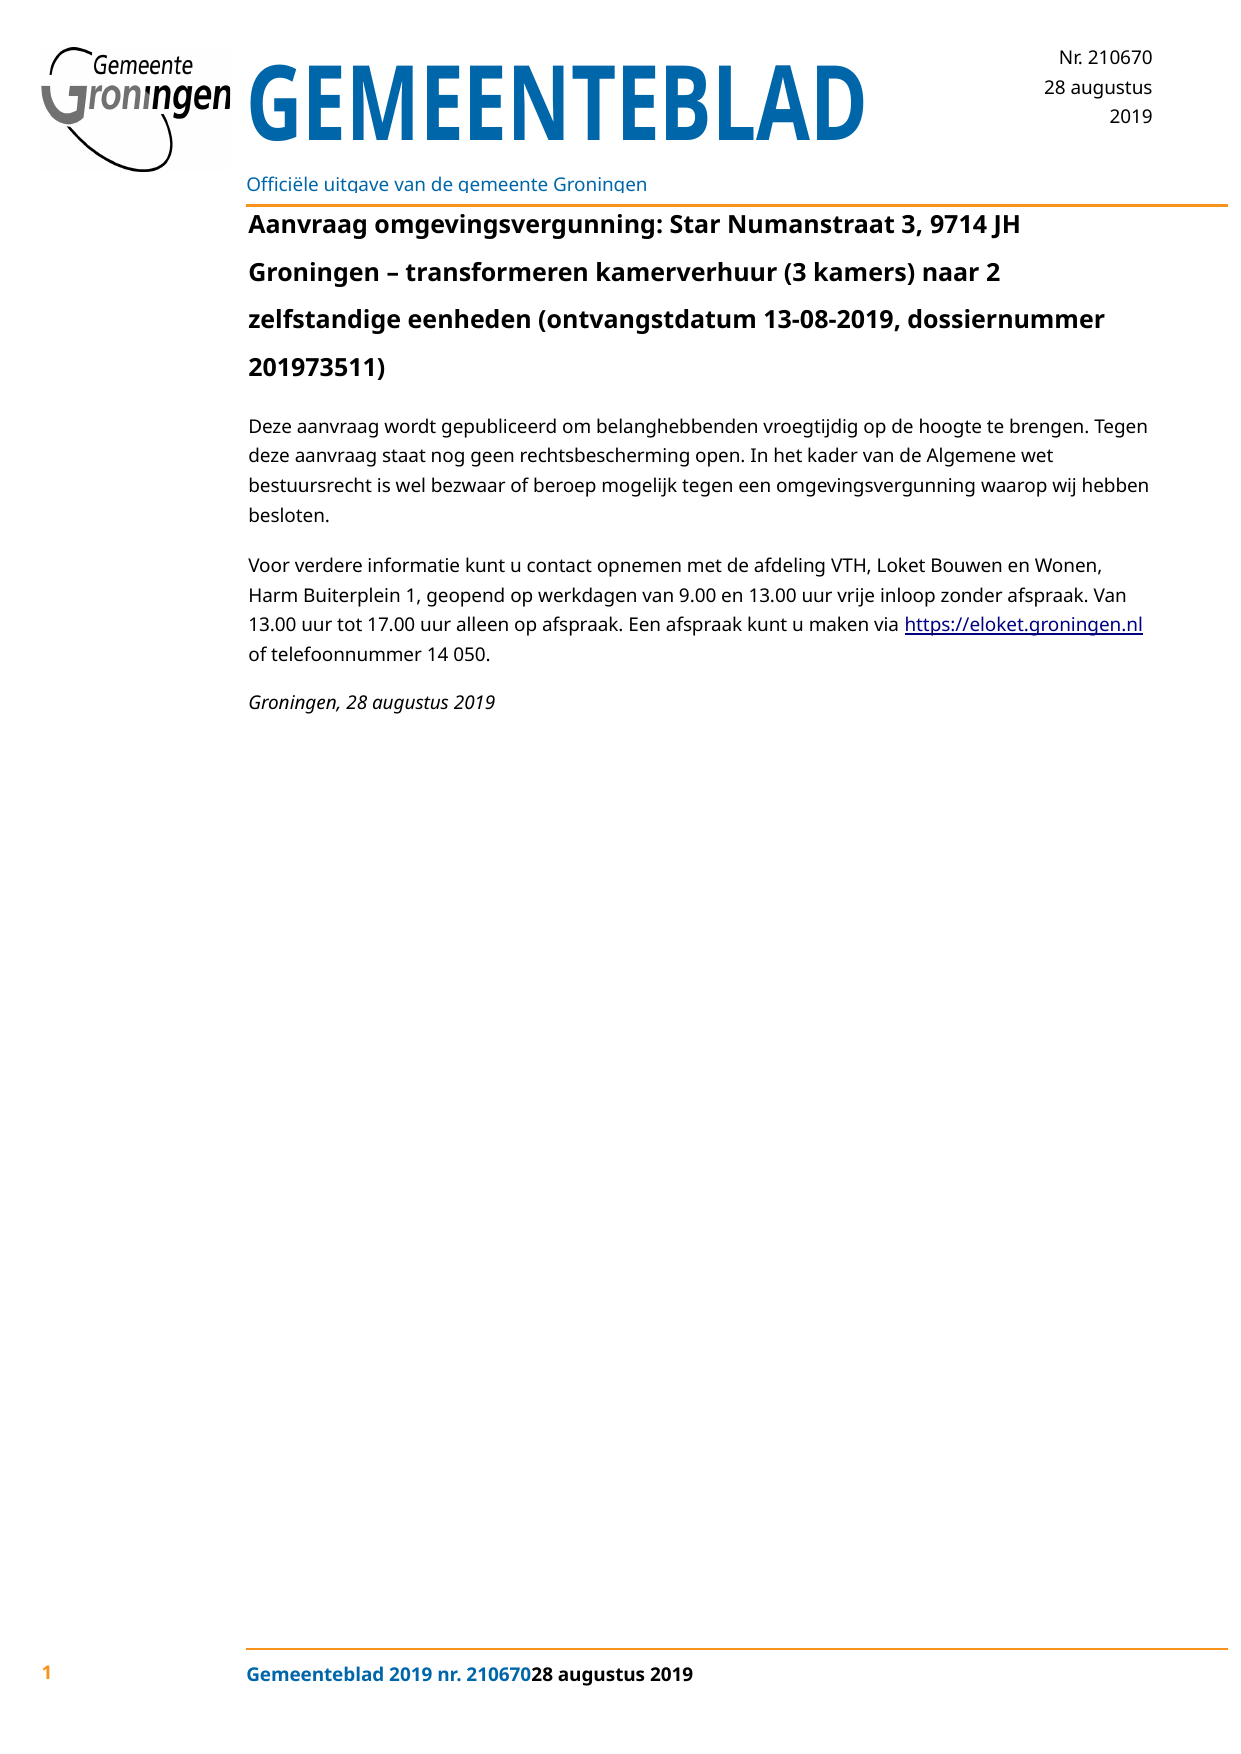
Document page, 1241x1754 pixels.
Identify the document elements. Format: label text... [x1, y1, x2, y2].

text Aanvraag omgevingsvergunning: Star Numanstraat 3, 9714 JH Groningen – transformeren kamerverhuur (3 kamers) naar 2 zelfstandige eenheden (ontvangstdatum 13-08-2019, dossiernummer 201973511) [248, 207, 1152, 384]
text Voor verdere informatie kunt u contact opnemen met de afdeling VTH, Loket Bouwen en Wonen, Harm Buiterplein 1, geopend op werkdagen van 9.00 en 13.00 uur vrije inloop zonder afspraak. Van 13.00 uur tot 17.00 uur alleen op afspraak. Een afspraak kunt u maken via https://eloket.groningen.nl of telefoonnummer 14 050. [248, 552, 1152, 667]
text Deze aanvraag wordt gepubliceerd om belanghebbenden vroegtijdig op de hoogte te brengen. Tegen deze aanvraag staat nog geen rechtsbescherming open. In het kader van de Algemene wet bestuursrecht is wel bezwaar of beroep mogelijk tegen een omgevingsvergunning waarop wij hebben besloten. [248, 413, 1152, 528]
text Groningen, 28 augustus 2019 [248, 689, 1152, 714]
picture [41, 47, 231, 172]
